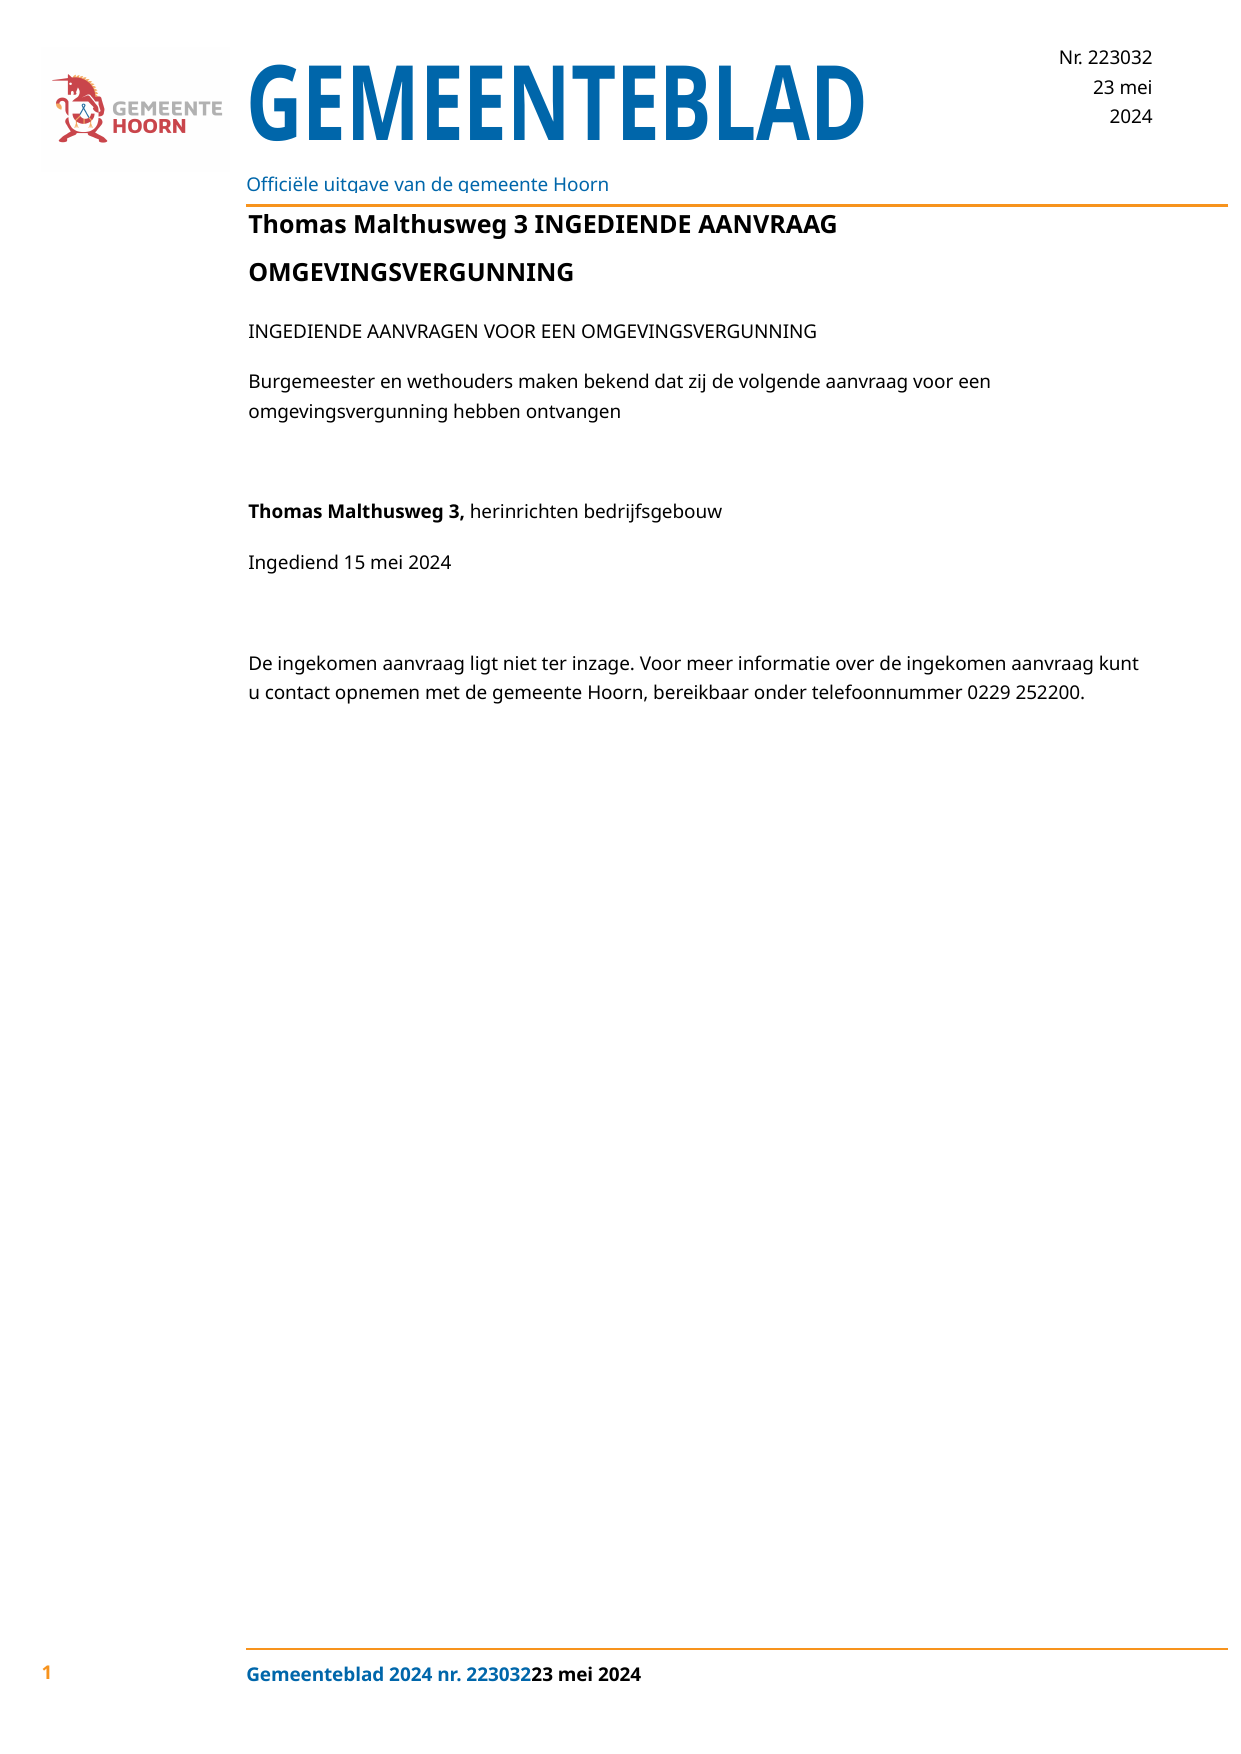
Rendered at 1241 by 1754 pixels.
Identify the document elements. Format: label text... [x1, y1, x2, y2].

text Ingediend 15 mei 2024 [248, 549, 1152, 575]
text De ingekomen aanvraag ligt niet ter inzage. Voor meer informatie over de ingekomen aanvraag kunt u contact opnemen met de gemeente Hoorn, bereikbaar onder telefoonnummer 0229 252200. [248, 650, 1152, 705]
text Thomas Malthusweg 3 INGEDIENDE AANVRAAG OMGEVINGSVERGUNNING [248, 207, 1152, 288]
text INGEDIENDE AANVRAGEN VOOR EEN OMGEVINGSVERGUNNING [248, 318, 1152, 344]
text Burgemeester en wethouders maken bekend dat zij de volgende aanvraag voor een omgevingsvergunning hebben ontvangen [248, 368, 1152, 424]
picture [41, 47, 231, 172]
text Thomas Malthusweg 3, herinrichten bedrijfsgebouw [248, 499, 1152, 524]
